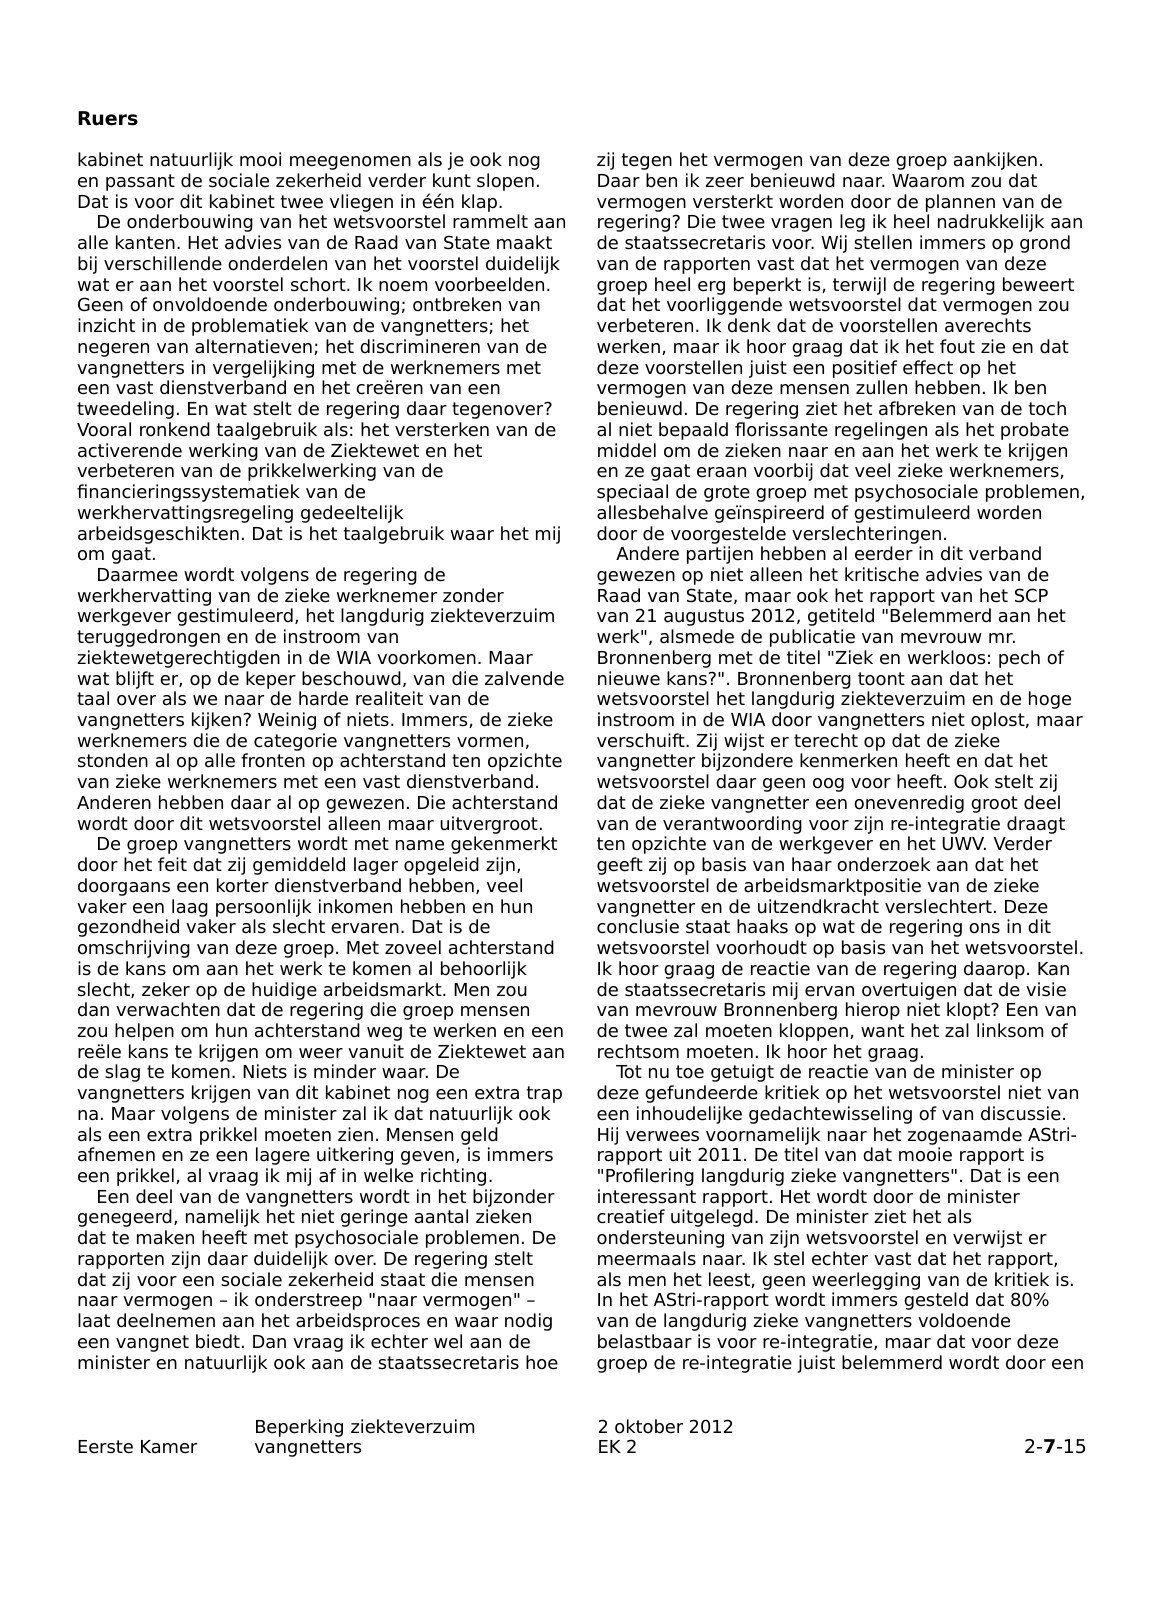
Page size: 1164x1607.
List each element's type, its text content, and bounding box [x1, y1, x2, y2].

text Tot nu toe getuigt de reactie van de minister op deze gefundeerde kritiek op het wetsvoorstel niet van een inhoudelijke gedachtewisseling of van discussie. Hij verwees voornamelijk naar het zogenaamde AStri-rapport uit 2011. De titel van dat mooie rapport is "Profilering langdurig zieke vangnetters". Dat is een interessant rapport. Het wordt door de minister creatief uitgelegd. De minister ziet het als ondersteuning van zijn wetsvoorstel en verwijst er meermaals naar. Ik stel echter vast dat het rapport, als men het leest, geen weerlegging van de kritiek is. In het AStri-rapport wordt immers gesteld dat 80% van de langdurig zieke vangnetters voldoende belastbaar is voor re-integratie, maar dat voor deze groep de re-integratie juist belemmerd wordt door een [596, 1062, 1087, 1373]
text Daarmee wordt volgens de regering de werkhervatting van de zieke werknemer zonder werkgever gestimuleerd, het langdurig ziekteverzuim teruggedrongen en de instroom van ziektewetgerechtigden in de WIA voorkomen. Maar wat blijft er, op de keper beschouwd, van die zalvende taal over als we naar de harde realiteit van de vangnetters kijken? Weinig of niets. Immers, de zieke werknemers die de categorie vangnetters vormen, stonden al op alle fronten op achterstand ten opzichte van zieke werknemers met een vast dienstverband. Anderen hebben daar al op gewezen. Die achterstand wordt door dit wetsvoorstel alleen maar uitvergroot. [77, 565, 567, 834]
text Een deel van de vangnetters wordt in het bijzonder genegeerd, namelijk het niet geringe aantal zieken dat te maken heeft met psychosociale problemen. De rapporten zijn daar duidelijk over. De regering stelt dat zij voor een sociale zekerheid staat die mensen naar vermogen – ik onderstreep "naar vermogen" – laat deelnemen aan het arbeidsproces en waar nodig een vangnet biedt. Dan vraag ik echter wel aan de minister en natuurlijk ook aan de staatssecretaris hoe [77, 1187, 567, 1373]
text Andere partijen hebben al eerder in dit verband gewezen op niet alleen het kritische advies van de Raad van State, maar ook het rapport van het SCP van 21 augustus 2012, getiteld "Belemmerd aan het werk", alsmede de publicatie van mevrouw mr. Bronnenberg met de titel "Ziek en werkloos: pech of nieuwe kans?". Bronnenberg toont aan dat het wetsvoorstel het langdurig ziekteverzuim en de hoge instroom in de WIA door vangnetters niet oplost, maar verschuift. Zij wijst er terecht op dat de zieke vangnetter bijzondere kenmerken heeft en dat het wetsvoorstel daar geen oog voor heeft. Ook stelt zij dat de zieke vangnetter een onevenredig groot deel van de verantwoording voor zijn re-integratie draagt ten opzichte van de werkgever en het UWV. Verder geeft zij op basis van haar onderzoek aan dat het wetsvoorstel de arbeidsmarktpositie van de zieke vangnetter en de uitzendkracht verslechtert. Deze conclusie staat haaks op wat de regering ons in dit wetsvoorstel voorhoudt op basis van het wetsvoorstel. Ik hoor graag de reactie van de regering daarop. Kan de staatssecretaris mij ervan overtuigen dat de visie van mevrouw Bronnenberg hierop niet klopt? Een van de twee zal moeten kloppen, want het zal linksom of rechtsom moeten. Ik hoor het graag. [596, 544, 1087, 1062]
text De onderbouwing van het wetsvoorstel rammelt aan alle kanten. Het advies van de Raad van State maakt bij verschillende onderdelen van het voorstel duidelijk wat er aan het voorstel schort. Ik noem voorbeelden. Geen of onvoldoende onderbouwing; ontbreken van inzicht in de problematiek van de vangnetters; het negeren van alternatieven; het discrimineren van de vangnetters in vergelijking met de werknemers met een vast dienstverband en het creëren van een tweedeling. En wat stelt de regering daar tegenover? Vooral ronkend taalgebruik als: het versterken van de activerende werking van de Ziektewet en het verbeteren van de prikkelwerking van de financieringssystematiek van de werkhervattingsregeling gedeeltelijk arbeidsgeschikten. Dat is het taalgebruik waar het mij om gaat. [77, 212, 567, 565]
text zij tegen het vermogen van deze groep aankijken. Daar ben ik zeer benieuwd naar. Waarom zou dat vermogen versterkt worden door de plannen van de regering? Die twee vragen leg ik heel nadrukkelijk aan de staatssecretaris voor. Wij stellen immers op grond van de rapporten vast dat het vermogen van deze groep heel erg beperkt is, terwijl de regering beweert dat het voorliggende wetsvoorstel dat vermogen zou verbeteren. Ik denk dat de voorstellen averechts werken, maar ik hoor graag dat ik het fout zie en dat deze voorstellen juist een positief effect op het vermogen van deze mensen zullen hebben. Ik ben benieuwd. De regering ziet het afbreken van de toch al niet bepaald florissante regelingen als het probate middel om de zieken naar en aan het werk te krijgen en ze gaat eraan voorbij dat veel zieke werknemers, speciaal de grote groep met psychosociale problemen, allesbehalve geïnspireerd of gestimuleerd worden door de voorgestelde verslechteringen. [596, 150, 1087, 544]
text De groep vangnetters wordt met name gekenmerkt door het feit dat zij gemiddeld lager opgeleid zijn, doorgaans een korter dienstverband hebben, veel vaker een laag persoonlijk inkomen hebben en hun gezondheid vaker als slecht ervaren. Dat is de omschrijving van deze groep. Met zoveel achterstand is de kans om aan het werk te komen al behoorlijk slecht, zeker op de huidige arbeidsmarkt. Men zou dan verwachten dat de regering die groep mensen zou helpen om hun achterstand weg te werken en een reële kans te krijgen om weer vanuit de Ziektewet aan de slag te komen. Niets is minder waar. De vangnetters krijgen van dit kabinet nog een extra trap na. Maar volgens de minister zal ik dat natuurlijk ook als een extra prikkel moeten zien. Mensen geld afnemen en ze een lagere uitkering geven, is immers een prikkel, al vraag ik mij af in welke richting. [77, 834, 567, 1187]
text kabinet natuurlijk mooi meegenomen als je ook nog en passant de sociale zekerheid verder kunt slopen. Dat is voor dit kabinet twee vliegen in één klap. [77, 150, 567, 212]
